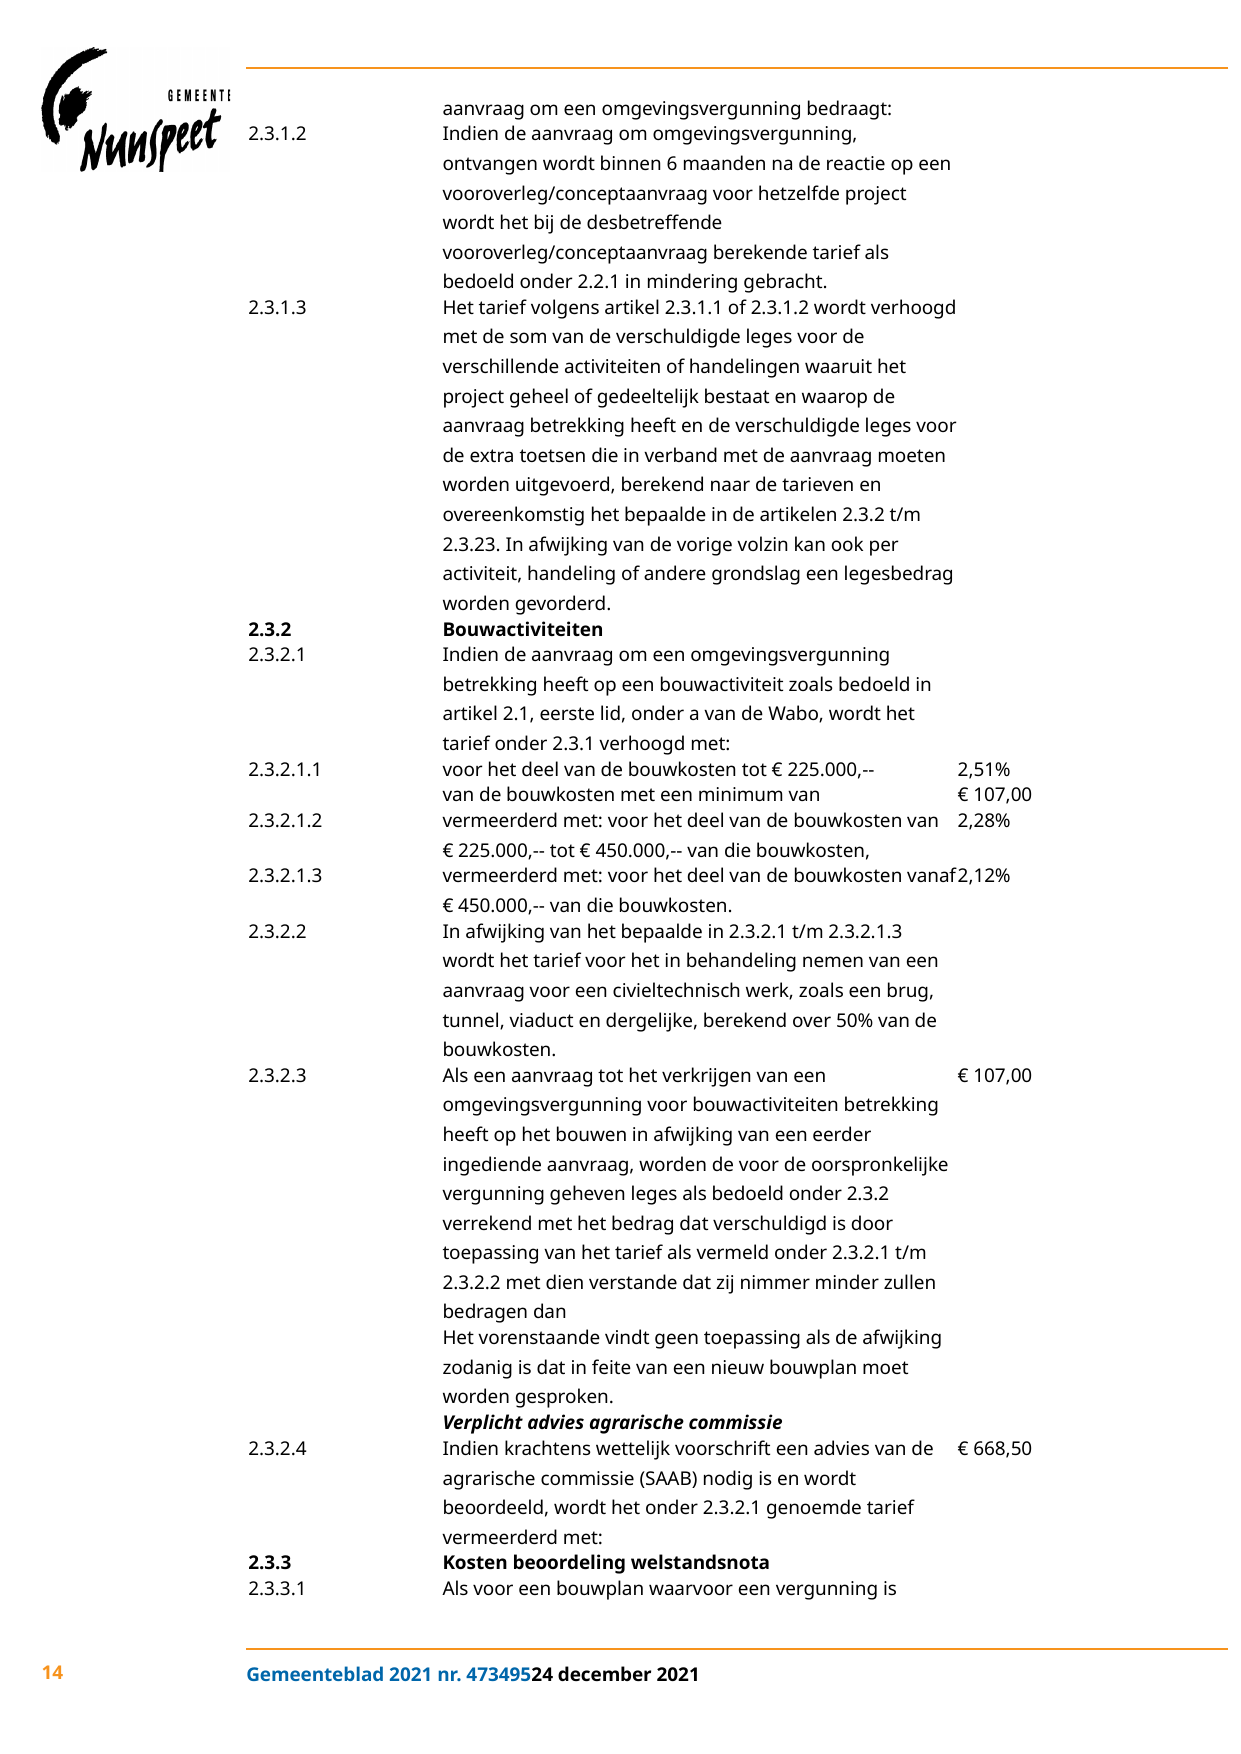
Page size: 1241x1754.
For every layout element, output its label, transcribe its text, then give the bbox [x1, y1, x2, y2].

table_cell Verplicht advies agrarische commissie [442, 1409, 957, 1435]
table_cell Het vorenstaande vindt geen toepassing als de afwijking zodanig is dat in feite van een nieuw bouwplan moet worden gesproken. [442, 1325, 957, 1409]
table_cell Het tarief volgens artikel 2.3.1.1 of 2.3.1.2 wordt verhoogd met de som van de verschuldigde leges voor de verschillende activiteiten of handelingen waaruit het project geheel of gedeeltelijk bestaat en waarop de aanvraag betrekking heeft en de verschuldigde leges voor de extra toetsen die in verband met de aanvraag moeten worden uitgevoerd, berekend naar de tarieven en overeenkomstig het bepaalde in de artikelen 2.3.2 t/m 2.3.23. In afwijking van de vorige volzin kan ook per activiteit, handeling of andere grondslag een legesbedrag worden gevorderd. [442, 294, 957, 616]
table_cell vermeerderd met: voor het deel van de bouwkosten van € 225.000,-- tot € 450.000,-- van die bouwkosten, [442, 808, 957, 863]
table_cell 2.3.2.4 [248, 1435, 442, 1549]
table_cell € 668,50 [958, 1435, 1152, 1549]
table_cell aanvraag om een omgevingsvergunning bedraagt: [442, 95, 957, 121]
table_cell 2.3.1.2 [248, 121, 442, 294]
table_cell Indien de aanvraag om een omgevingsvergunning betrekking heeft op een bouwactiviteit zoals bedoeld in artikel 2.1, eerste lid, onder a van de Wabo, wordt het tarief onder 2.3.1 verhoogd met: [442, 641, 957, 756]
table_cell 2.3.3 [248, 1550, 442, 1575]
table_cell In afwijking van het bepaalde in 2.3.2.1 t/m 2.3.2.1.3 wordt het tarief voor het in behandeling nemen van een aanvraag voor een civieltechnisch werk, zoals een brug, tunnel, viaduct en dergelijke, berekend over 50% van de bouwkosten. [442, 918, 957, 1062]
table_cell € 107,00 [958, 1062, 1152, 1324]
table_cell [958, 1325, 1152, 1409]
table_cell 2.3.2.1.1 [248, 756, 442, 782]
table_cell [958, 1409, 1152, 1435]
table_cell [248, 95, 442, 121]
table_cell [958, 121, 1152, 294]
table_cell € 107,00 [958, 782, 1152, 807]
table_cell [958, 95, 1152, 121]
table_cell Bouwactiviteiten [442, 616, 957, 641]
table_cell 2.3.1.3 [248, 294, 442, 616]
table_cell 2,51% [958, 756, 1152, 782]
table_cell [248, 1409, 442, 1435]
table_cell 2,28% [958, 808, 1152, 863]
table_cell 2.3.2.1.2 [248, 808, 442, 863]
table_cell Indien de aanvraag om omgevingsvergunning, ontvangen wordt binnen 6 maanden na de reactie op een vooroverleg/conceptaanvraag voor hetzelfde project wordt het bij de desbetreffende vooroverleg/conceptaanvraag berekende tarief als bedoeld onder 2.2.1 in mindering gebracht. [442, 121, 957, 294]
table_cell [958, 918, 1152, 1062]
table_cell [248, 1325, 442, 1409]
table_cell [958, 1575, 1152, 1601]
table_cell 2.3.2 [248, 616, 442, 641]
table_cell [958, 616, 1152, 641]
table_cell 2.3.2.3 [248, 1062, 442, 1324]
table_cell [958, 1550, 1152, 1575]
table_cell van de bouwkosten met een minimum van [442, 782, 957, 807]
table_cell Als een aanvraag tot het verkrijgen van een omgevingsvergunning voor bouwactiviteiten betrekking heeft op het bouwen in afwijking van een eerder ingediende aanvraag, worden de voor de oorspronkelijke vergunning geheven leges als bedoeld onder 2.3.2 verrekend met het bedrag dat verschuldigd is door toepassing van het tarief als vermeld onder 2.3.2.1 t/m 2.3.2.2 met dien verstande dat zij nimmer minder zullen bedragen dan [442, 1062, 957, 1324]
table_cell 2,12% [958, 863, 1152, 918]
table_cell [958, 294, 1152, 616]
table_cell Als voor een bouwplan waarvoor een vergunning is [442, 1575, 957, 1601]
picture [41, 47, 231, 172]
table_cell Kosten beoordeling welstandsnota [442, 1550, 957, 1575]
table_cell [248, 782, 442, 807]
table_cell vermeerderd met: voor het deel van de bouwkosten vanaf € 450.000,-- van die bouwkosten. [442, 863, 957, 918]
table_cell Indien krachtens wettelijk voorschrift een advies van de agrarische commissie (SAAB) nodig is en wordt beoordeeld, wordt het onder 2.3.2.1 genoemde tarief vermeerderd met: [442, 1435, 957, 1549]
table_cell [958, 641, 1152, 756]
table_cell 2.3.3.1 [248, 1575, 442, 1601]
table_cell 2.3.2.1 [248, 641, 442, 756]
table_cell 2.3.2.1.3 [248, 863, 442, 918]
table_cell voor het deel van de bouwkosten tot € 225.000,-- [442, 756, 957, 782]
table_cell 2.3.2.2 [248, 918, 442, 1062]
